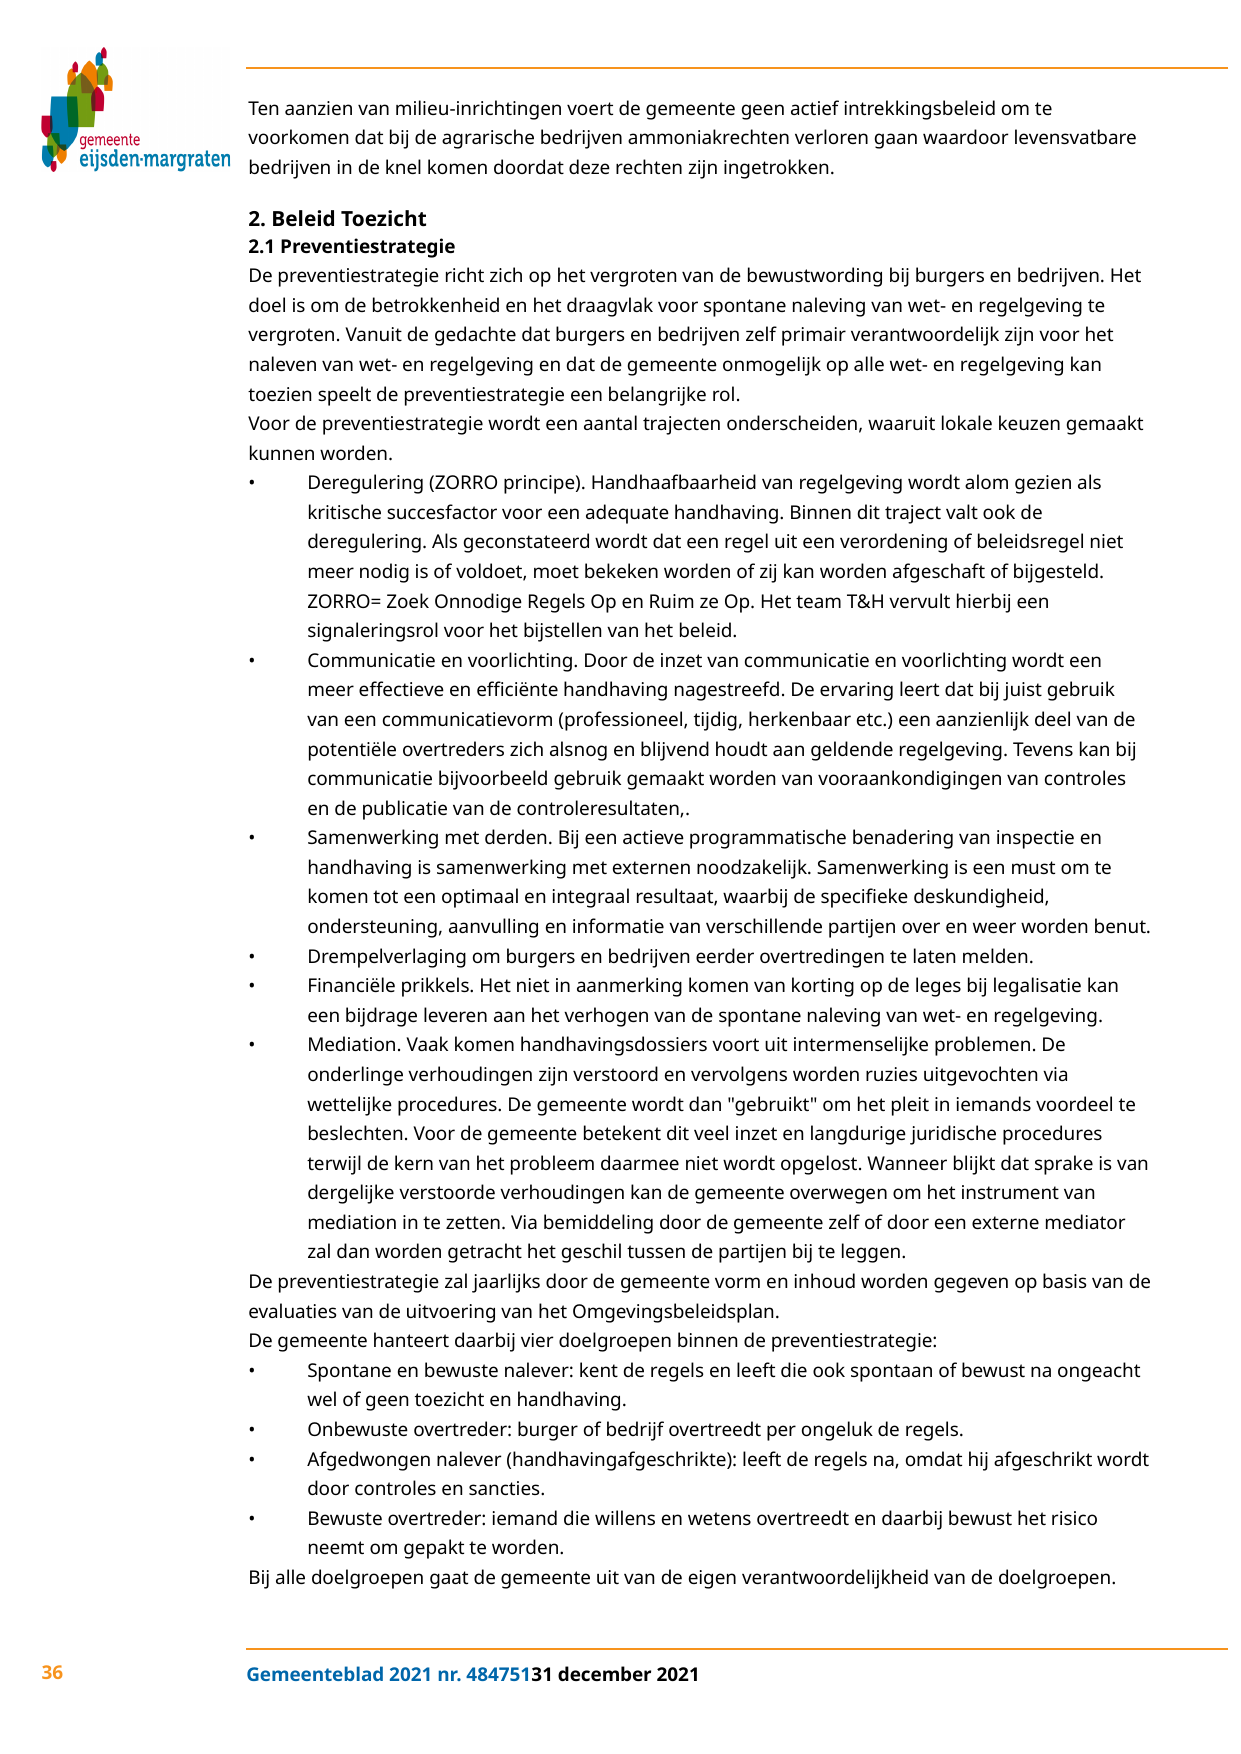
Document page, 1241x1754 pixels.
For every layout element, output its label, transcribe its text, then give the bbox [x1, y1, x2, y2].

picture [41, 47, 231, 172]
text De preventiestrategie zal jaarlijks door de gemeente vorm en inhoud worden gegeven op basis van de evaluaties van de uitvoering van het Omgevingsbeleidsplan. [248, 1268, 1152, 1323]
text 2. Beleid Toezicht [248, 204, 1152, 233]
list Afgedwongen nalever (handhavingafgeschrikte): leeft de regels na, omdat hij afgeschrikt wordt door controles en sancties. [248, 1446, 1152, 1501]
text Bij alle doelgroepen gaat de gemeente uit van de eigen verantwoordelijkheid van de doelgroepen. [248, 1564, 1152, 1590]
list Onbewuste overtreder: burger of bedrijf overtreedt per ongeluk de regels. [248, 1416, 1152, 1442]
list Drempelverlaging om burgers en bedrijven eerder overtredingen te laten melden. [248, 943, 1152, 968]
list Deregulering (ZORRO principe). Handhaafbaarheid van regelgeving wordt alom gezien als kritische succesfactor voor een adequate handhaving. Binnen dit traject valt ook de deregulering. Als geconstateerd wordt dat een regel uit een verordening of beleidsregel niet meer nodig is of voldoet, moet bekeken worden of zij kan worden afgeschaft of bijgesteld. ZORRO= Zoek Onnodige Regels Op en Ruim ze Op. Het team T&H vervult hierbij een signaleringsrol voor het bijstellen van het beleid. [248, 469, 1152, 643]
list Spontane en bewuste nalever: kent de regels en leeft die ook spontaan of bewust na ongeacht wel of geen toezicht en handhaving. [248, 1357, 1152, 1412]
list Bewuste overtreder: iemand die willens en wetens overtreedt en daarbij bewust het risico neemt om gepakt te worden. [248, 1505, 1152, 1560]
list Communicatie en voorlichting. Door de inzet van communicatie en voorlichting wordt een meer effectieve en efficiënte handhaving nagestreefd. De ervaring leert dat bij juist gebruik van een communicatievorm (professioneel, tijdig, herkenbaar etc.) een aanzienlijk deel van de potentiële overtreders zich alsnog en blijvend houdt aan geldende regelgeving. Tevens kan bij communicatie bijvoorbeeld gebruik gemaakt worden van vooraankondigingen van controles en de publicatie van de controleresultaten,. [248, 647, 1152, 821]
list Mediation. Vaak komen handhavingsdossiers voort uit intermenselijke problemen. De onderlinge verhoudingen zijn verstoord en vervolgens worden ruzies uitgevochten via wettelijke procedures. De gemeente wordt dan "gebruikt" om het pleit in iemands voordeel te beslechten. Voor de gemeente betekent dit veel inzet en langdurige juridische procedures terwijl de kern van het probleem daarmee niet wordt opgelost. Wanneer blijkt dat sprake is van dergelijke verstoorde verhoudingen kan de gemeente overwegen om het instrument van mediation in te zetten. Via bemiddeling door de gemeente zelf of door een externe mediator zal dan worden getracht het geschil tussen de partijen bij te leggen. [248, 1032, 1152, 1264]
text De preventiestrategie richt zich op het vergroten van de bewustwording bij burgers en bedrijven. Het doel is om de betrokkenheid en het draagvlak voor spontane naleving van wet- en regelgeving te vergroten. Vanuit de gedachte dat burgers en bedrijven zelf primair verantwoordelijk zijn voor het naleven van wet- en regelgeving en dat de gemeente onmogelijk op alle wet- en regelgeving kan toezien speelt de preventiestrategie een belangrijke rol. [248, 262, 1152, 406]
list Financiële prikkels. Het niet in aanmerking komen van korting op de leges bij legalisatie kan een bijdrage leveren aan het verhogen van de spontane naleving van wet- en regelgeving. [248, 972, 1152, 1028]
list Samenwerking met derden. Bij een actieve programmatische benadering van inspectie en handhaving is samenwerking met externen noodzakelijk. Samenwerking is een must om te komen tot een optimaal en integraal resultaat, waarbij de specifieke deskundigheid, ondersteuning, aanvulling en informatie van verschillende partijen over en weer worden benut. [248, 824, 1152, 939]
text 2.1 Preventiestrategie [248, 233, 1152, 258]
text De gemeente hanteert daarbij vier doelgroepen binnen de preventiestrategie: [248, 1327, 1152, 1353]
text Voor de preventiestrategie wordt een aantal trajecten onderscheiden, waaruit lokale keuzen gemaakt kunnen worden. [248, 410, 1152, 466]
text Ten aanzien van milieu-inrichtingen voert de gemeente geen actief intrekkingsbeleid om te voorkomen dat bij de agrarische bedrijven ammoniakrechten verloren gaan waardoor levensvatbare bedrijven in de knel komen doordat deze rechten zijn ingetrokken. [248, 95, 1152, 180]
